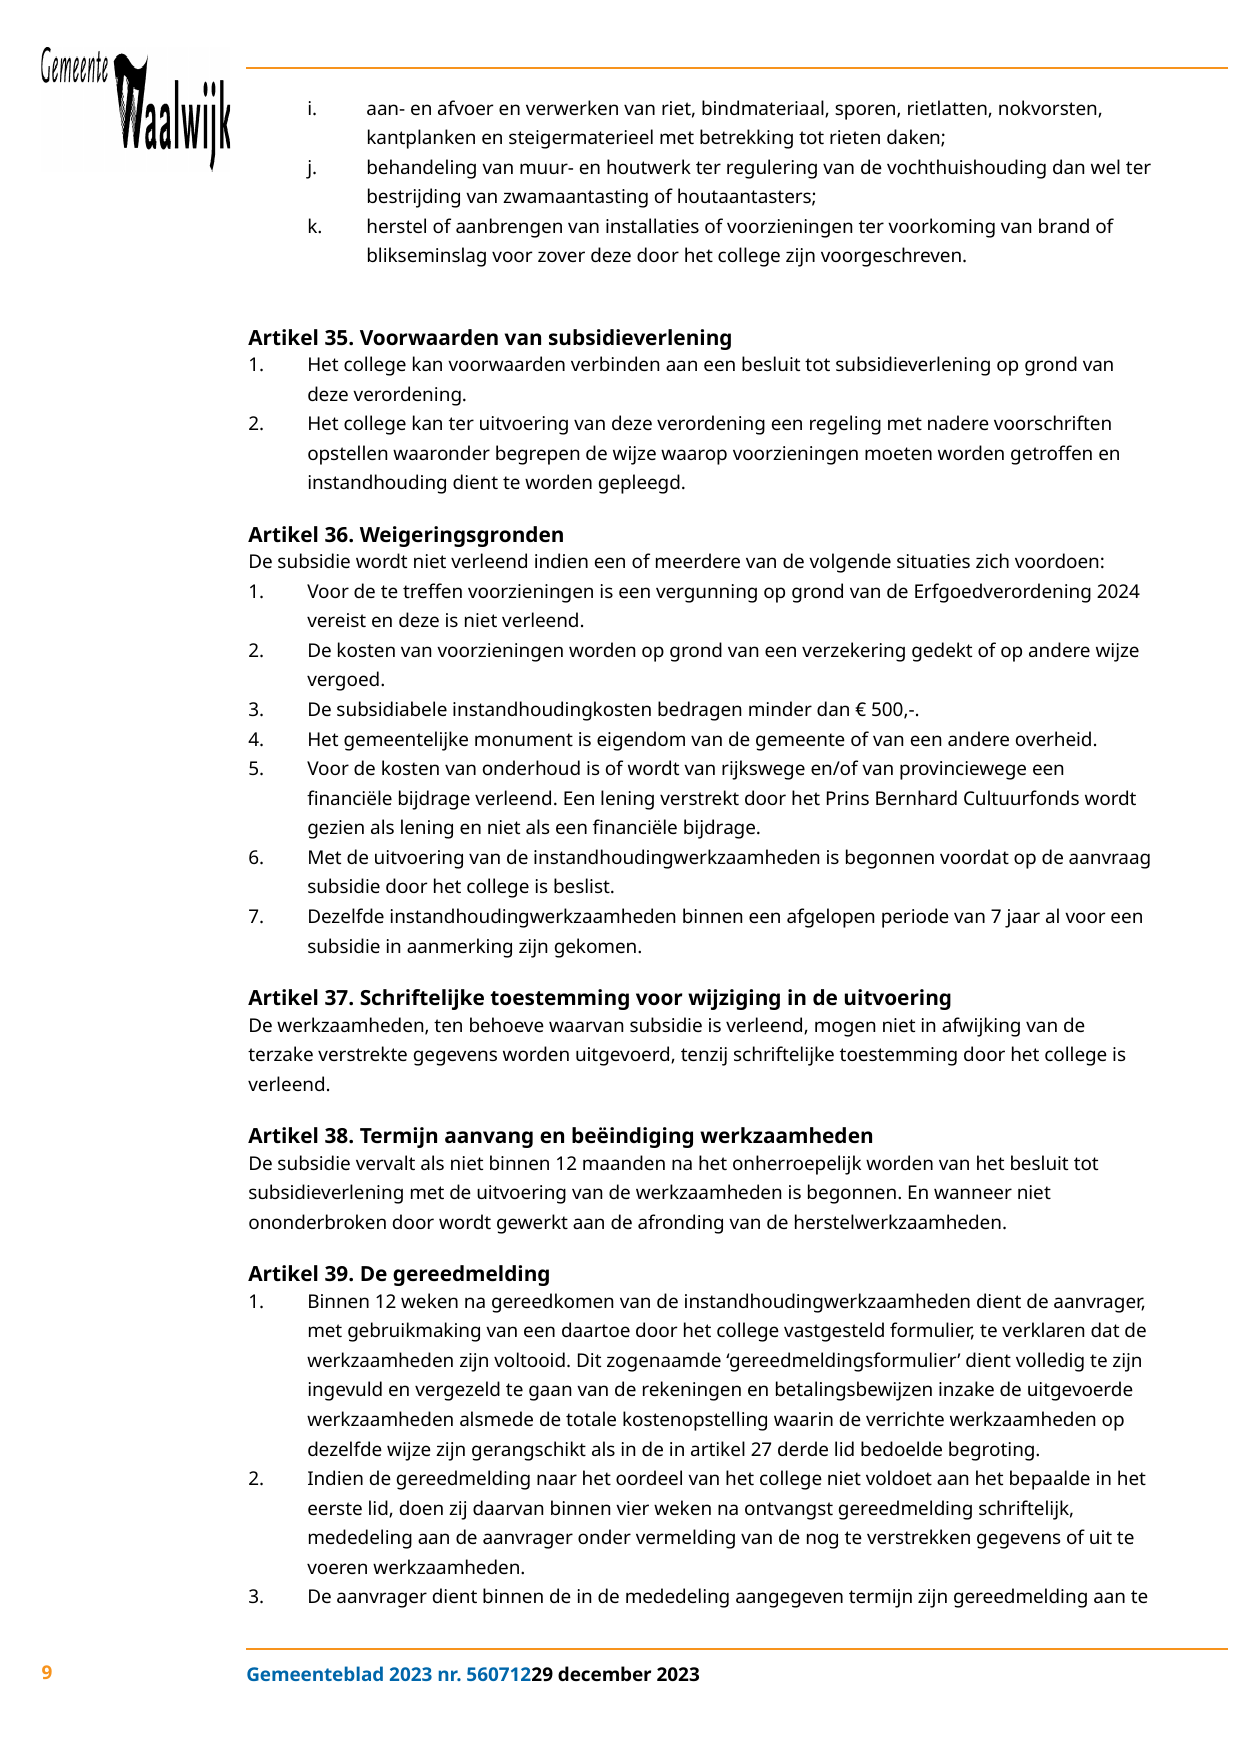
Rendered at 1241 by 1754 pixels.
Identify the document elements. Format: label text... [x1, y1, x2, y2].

text Artikel 39. De gereedmelding [248, 1259, 1152, 1288]
list Het college kan voorwaarden verbinden aan een besluit tot subsidieverlening op grond van deze verordening. [248, 351, 1152, 406]
list Binnen 12 weken na gereedkomen van de instandhoudingwerkzaamheden dient de aanvrager, met gebruikmaking van een daartoe door het college vastgesteld formulier, te verklaren dat de werkzaamheden zijn voltooid. Dit zogenaamde ‘gereedmeldingsformulier’ dient volledig te zijn ingevuld en vergezeld te gaan van de rekeningen en betalingsbewijzen inzake de uitgevoerde werkzaamheden alsmede de totale kostenopstelling waarin de verrichte werkzaamheden op dezelfde wijze zijn gerangschikt als in de in artikel 27 derde lid bedoelde begroting. [248, 1288, 1152, 1461]
list De kosten van voorzieningen worden op grond van een verzekering gedekt of op andere wijze vergoed. [248, 637, 1152, 692]
list aan- en afvoer en verwerken van riet, bindmateriaal, sporen, rietlatten, nokvorsten, kantplanken en steigermaterieel met betrekking tot rieten daken; [307, 95, 1152, 150]
text De subsidie vervalt als niet binnen 12 maanden na het onherroepelijk worden van het besluit tot subsidieverlening met de uitvoering van de werkzaamheden is begonnen. En wanneer niet ononderbroken door wordt gewerkt aan de afronding van de herstelwerkzaamheden. [248, 1150, 1152, 1235]
list Het gemeentelijke monument is eigendom van de gemeente of van een andere overheid. [248, 726, 1152, 752]
list Met de uitvoering van de instandhoudingwerkzaamheden is begonnen voordat op de aanvraag subsidie door het college is beslist. [248, 844, 1152, 899]
list Dezelfde instandhoudingwerkzaamheden binnen een afgelopen periode van 7 jaar al voor een subsidie in aanmerking zijn gekomen. [248, 903, 1152, 959]
text Artikel 37. Schriftelijke toestemming voor wijziging in de uitvoering [248, 983, 1152, 1012]
text De subsidie wordt niet verleend indien een of meerdere van de volgende situaties zich voordoen: [248, 548, 1152, 574]
list Indien de gereedmelding naar het oordeel van het college niet voldoet aan het bepaalde in het eerste lid, doen zij daarvan binnen vier weken na ontvangst gereedmelding schriftelijk, mededeling aan de aanvrager onder vermelding van de nog te verstrekken gegevens of uit te voeren werkzaamheden. [248, 1465, 1152, 1580]
text Artikel 36. Weigeringsgronden [248, 520, 1152, 548]
list Voor de kosten van onderhoud is of wordt van rijkswege en/of van provinciewege een financiële bijdrage verleend. Een lening verstrekt door het Prins Bernhard Cultuurfonds wordt gezien als lening en niet als een financiële bijdrage. [248, 755, 1152, 840]
list behandeling van muur- en houtwerk ter regulering van de vochthuishouding dan wel ter bestrijding van zwamaantasting of houtaantasters; [307, 154, 1152, 209]
list Het college kan ter uitvoering van deze verordening een regeling met nadere voorschriften opstellen waaronder begrepen de wijze waarop voorzieningen moeten worden getroffen en instandhouding dient te worden gepleegd. [248, 410, 1152, 495]
text Artikel 38. Termijn aanvang en beëindiging werkzaamheden [248, 1121, 1152, 1150]
list herstel of aanbrengen van installaties of voorzieningen ter voorkoming van brand of blikseminslag voor zover deze door het college zijn voorgeschreven. [307, 213, 1152, 268]
list De aanvrager dient binnen de in de mededeling aangegeven termijn zijn gereedmelding aan te [248, 1584, 1152, 1609]
text De werkzaamheden, ten behoeve waarvan subsidie is verleend, mogen niet in afwijking van de terzake verstrekte gegevens worden uitgevoerd, tenzij schriftelijke toestemming door het college is verleend. [248, 1012, 1152, 1097]
list De subsidiabele instandhoudingkosten bedragen minder dan € 500,-. [248, 696, 1152, 722]
list Voor de te treffen voorzieningen is een vergunning op grond van de Erfgoedverordening 2024 vereist en deze is niet verleend. [248, 578, 1152, 633]
picture [41, 47, 231, 172]
text Artikel 35. Voorwaarden van subsidieverlening [248, 323, 1152, 351]
